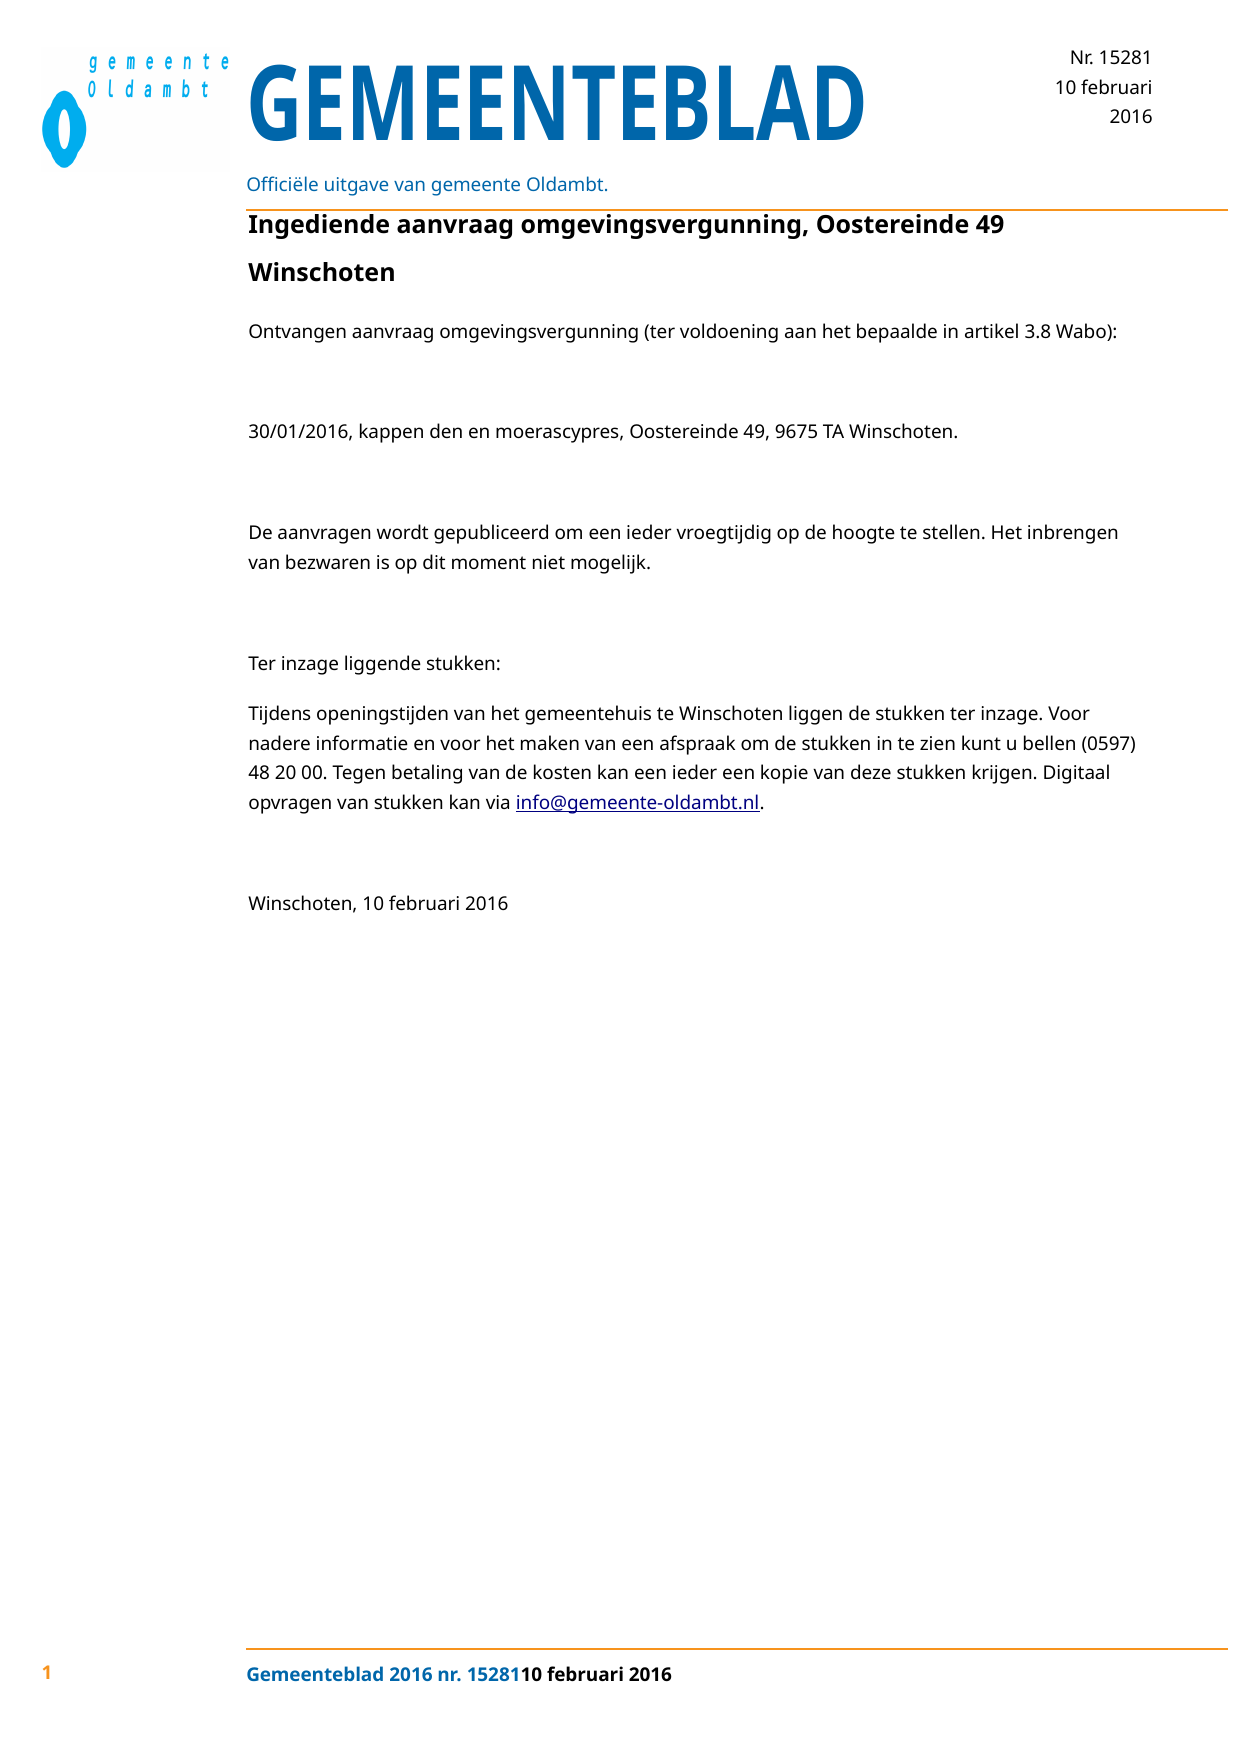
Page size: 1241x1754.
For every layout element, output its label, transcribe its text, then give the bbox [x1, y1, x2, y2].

text De aanvragen wordt gepubliceerd om een ieder vroegtijdig op de hoogte te stellen. Het inbrengen van bezwaren is op dit moment niet mogelijk. [248, 519, 1152, 575]
text Ter inzage liggende stukken: [248, 650, 1152, 676]
text Tijdens openingstijden van het gemeentehuis te Winschoten liggen de stukken ter inzage. Voor nadere informatie en voor het maken van een afspraak om de stukken in te zien kunt u bellen (0597) 48 20 00. Tegen betaling van de kosten kan een ieder een kopie van deze stukken krijgen. Digitaal opvragen van stukken kan via info@gemeente-oldambt.nl. [248, 700, 1152, 815]
text Winschoten, 10 februari 2016 [248, 890, 1152, 916]
text Ontvangen aanvraag omgevingsvergunning (ter voldoening aan het bepaalde in artikel 3.8 Wabo): [248, 318, 1152, 344]
picture [41, 47, 231, 172]
text Ingediende aanvraag omgevingsvergunning, Oostereinde 49 Winschoten [248, 211, 1152, 288]
text 30/01/2016, kappen den en moerascypres, Oostereinde 49, 9675 TA Winschoten. [248, 419, 1152, 444]
